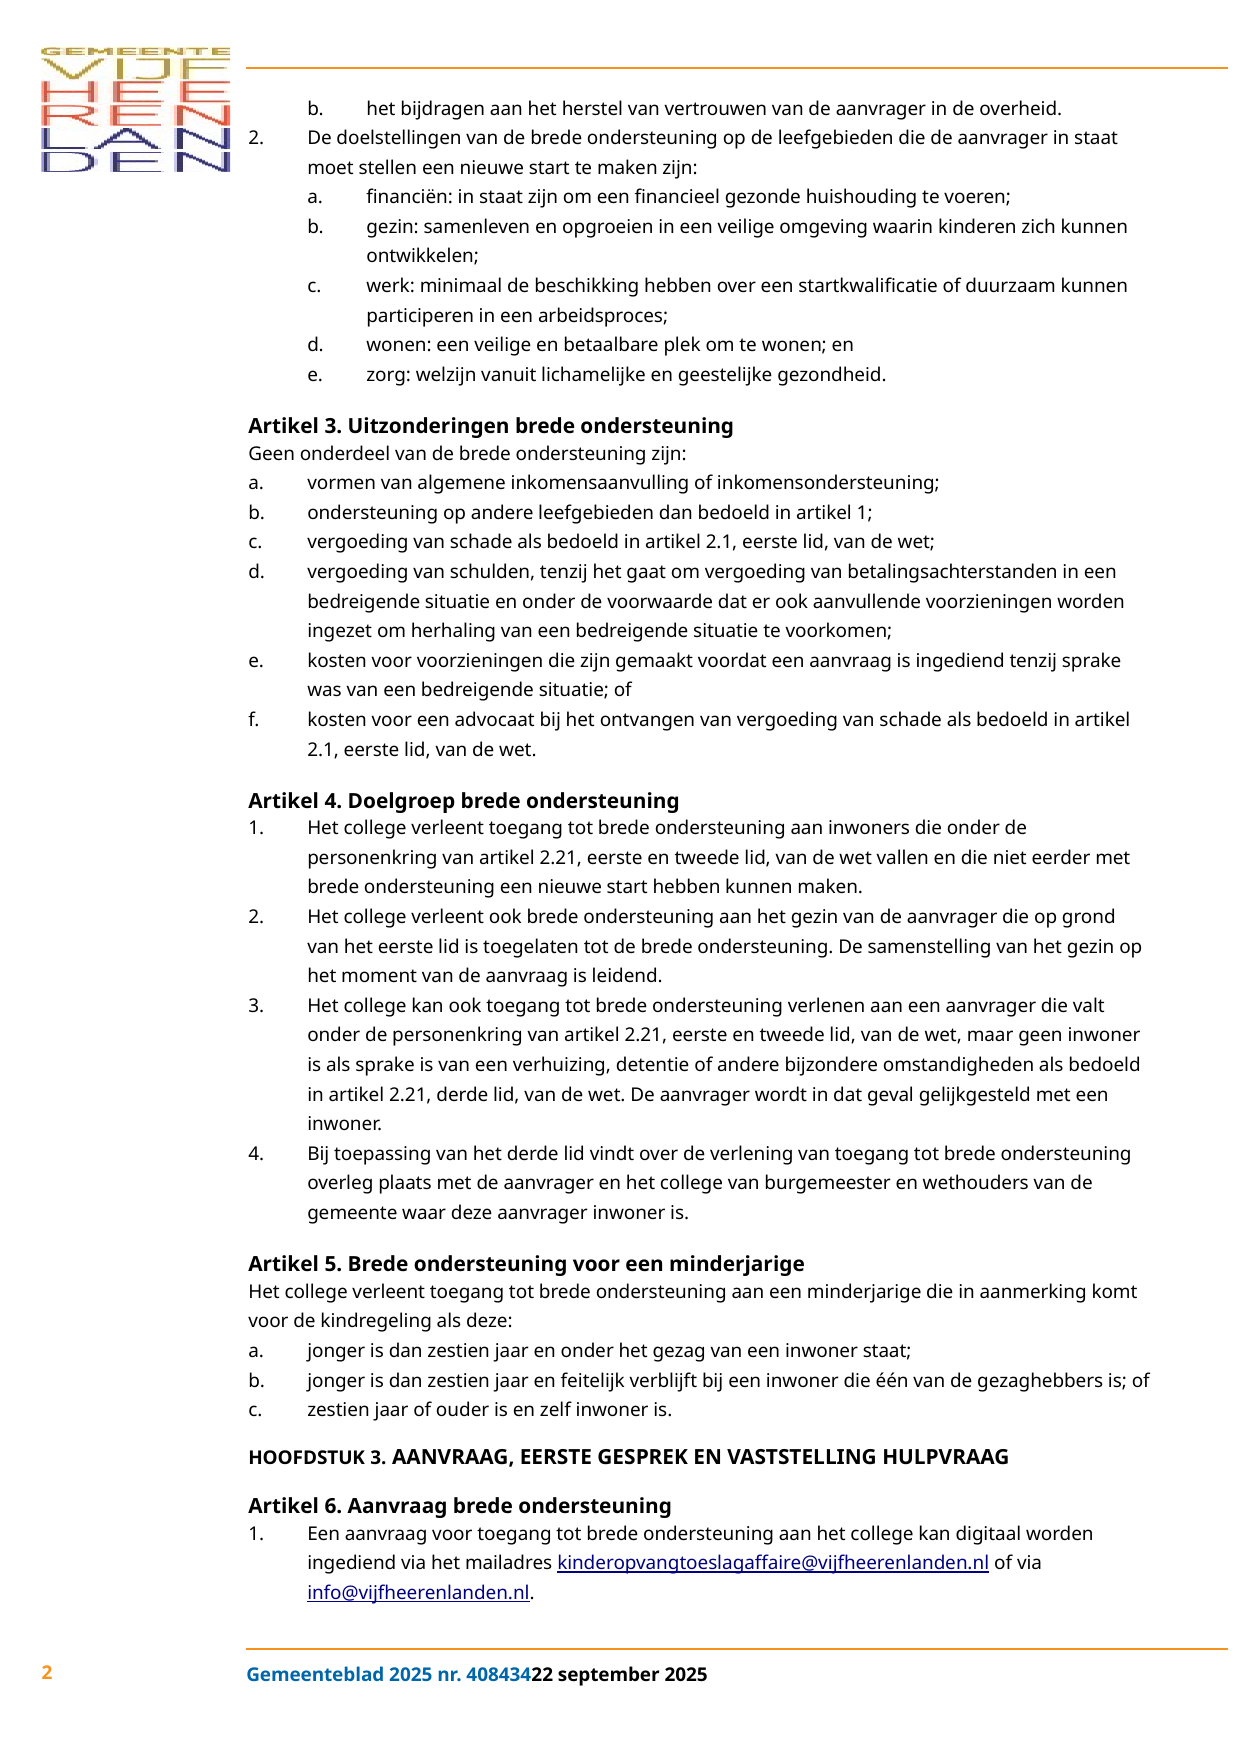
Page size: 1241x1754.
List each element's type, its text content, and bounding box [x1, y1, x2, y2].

text Artikel 6. Aanvraag brede ondersteuning [248, 1491, 1152, 1520]
text Geen onderdeel van de brede ondersteuning zijn: [248, 440, 1152, 466]
list werk: minimaal de beschikking hebben over een startkwalificatie of duurzaam kunnen participeren in een arbeidsproces; [307, 272, 1152, 328]
list kosten voor een advocaat bij het ontvangen van vergoeding van schade als bedoeld in artikel 2.1, eerste lid, van de wet. [248, 706, 1152, 761]
text Artikel 3. Uitzonderingen brede ondersteuning [248, 411, 1152, 440]
list zestien jaar of ouder is en zelf inwoner is. [248, 1396, 1152, 1422]
text Artikel 4. Doelgroep brede ondersteuning [248, 786, 1152, 814]
list Het college verleent toegang tot brede ondersteuning aan inwoners die onder de personenkring van artikel 2.21, eerste en tweede lid, van de wet vallen en die niet eerder met brede ondersteuning een nieuwe start hebben kunnen maken. [248, 814, 1152, 899]
list ondersteuning op andere leefgebieden dan bedoeld in artikel 1; [248, 499, 1152, 525]
list vergoeding van schulden, tenzij het gaat om vergoeding van betalingsachterstanden in een bedreigende situatie en onder de voorwaarde dat er ook aanvullende voorzieningen worden ingezet om herhaling van een bedreigende situatie te voorkomen; [248, 558, 1152, 643]
list Bij toepassing van het derde lid vindt over de verlening van toegang tot brede ondersteuning overleg plaats met de aanvrager en het college van burgemeester en wethouders van de gemeente waar deze aanvrager inwoner is. [248, 1140, 1152, 1225]
list kosten voor voorzieningen die zijn gemaakt voordat een aanvraag is ingediend tenzij sprake was van een bedreigende situatie; of [248, 647, 1152, 702]
list vormen van algemene inkomensaanvulling of inkomensondersteuning; [248, 469, 1152, 495]
list gezin: samenleven en opgroeien in een veilige omgeving waarin kinderen zich kunnen ontwikkelen; [307, 213, 1152, 268]
list Het college kan ook toegang tot brede ondersteuning verlenen aan een aanvrager die valt onder de personenkring van artikel 2.21, eerste en tweede lid, van de wet, maar geen inwoner is als sprake is van een verhuizing, detentie of andere bijzondere omstandigheden als bedoeld in artikel 2.21, derde lid, van de wet. De aanvrager wordt in dat geval gelijkgesteld met een inwoner. [248, 992, 1152, 1136]
list Het college verleent ook brede ondersteuning aan het gezin van de aanvrager die op grond van het eerste lid is toegelaten tot de brede ondersteuning. De samenstelling van het gezin op het moment van de aanvraag is leidend. [248, 903, 1152, 988]
text HOOFDSTUK 3. AANVRAAG, EERSTE GESPREK EN VASTSTELLING HULPVRAAG [248, 1442, 1152, 1470]
text Het college verleent toegang tot brede ondersteuning aan een minderjarige die in aanmerking komt voor de kindregeling als deze: [248, 1278, 1152, 1333]
text Artikel 5. Brede ondersteuning voor een minderjarige [248, 1249, 1152, 1278]
list het bijdragen aan het herstel van vertrouwen van de aanvrager in de overheid. [307, 95, 1152, 121]
list Een aanvraag voor toegang tot brede ondersteuning aan het college kan digitaal worden ingediend via het mailadres kinderopvangtoeslagaffaire@vijfheerenlanden.nl of via info@vijfheerenlanden.nl. [248, 1520, 1152, 1604]
list zorg: welzijn vanuit lichamelijke en geestelijke gezondheid. [307, 361, 1152, 387]
picture [41, 47, 231, 172]
list jonger is dan zestien jaar en feitelijk verblijft bij een inwoner die één van de gezaghebbers is; of [248, 1367, 1152, 1392]
list jonger is dan zestien jaar en onder het gezag van een inwoner staat; [248, 1337, 1152, 1363]
list De doelstellingen van de brede ondersteuning op de leefgebieden die de aanvrager in staat moet stellen een nieuwe start te maken zijn: [248, 124, 1152, 180]
list wonen: een veilige en betaalbare plek om te wonen; en [307, 331, 1152, 357]
list vergoeding van schade als bedoeld in artikel 2.1, eerste lid, van de wet; [248, 529, 1152, 554]
list financiën: in staat zijn om een financieel gezonde huishouding te voeren; [307, 183, 1152, 209]
